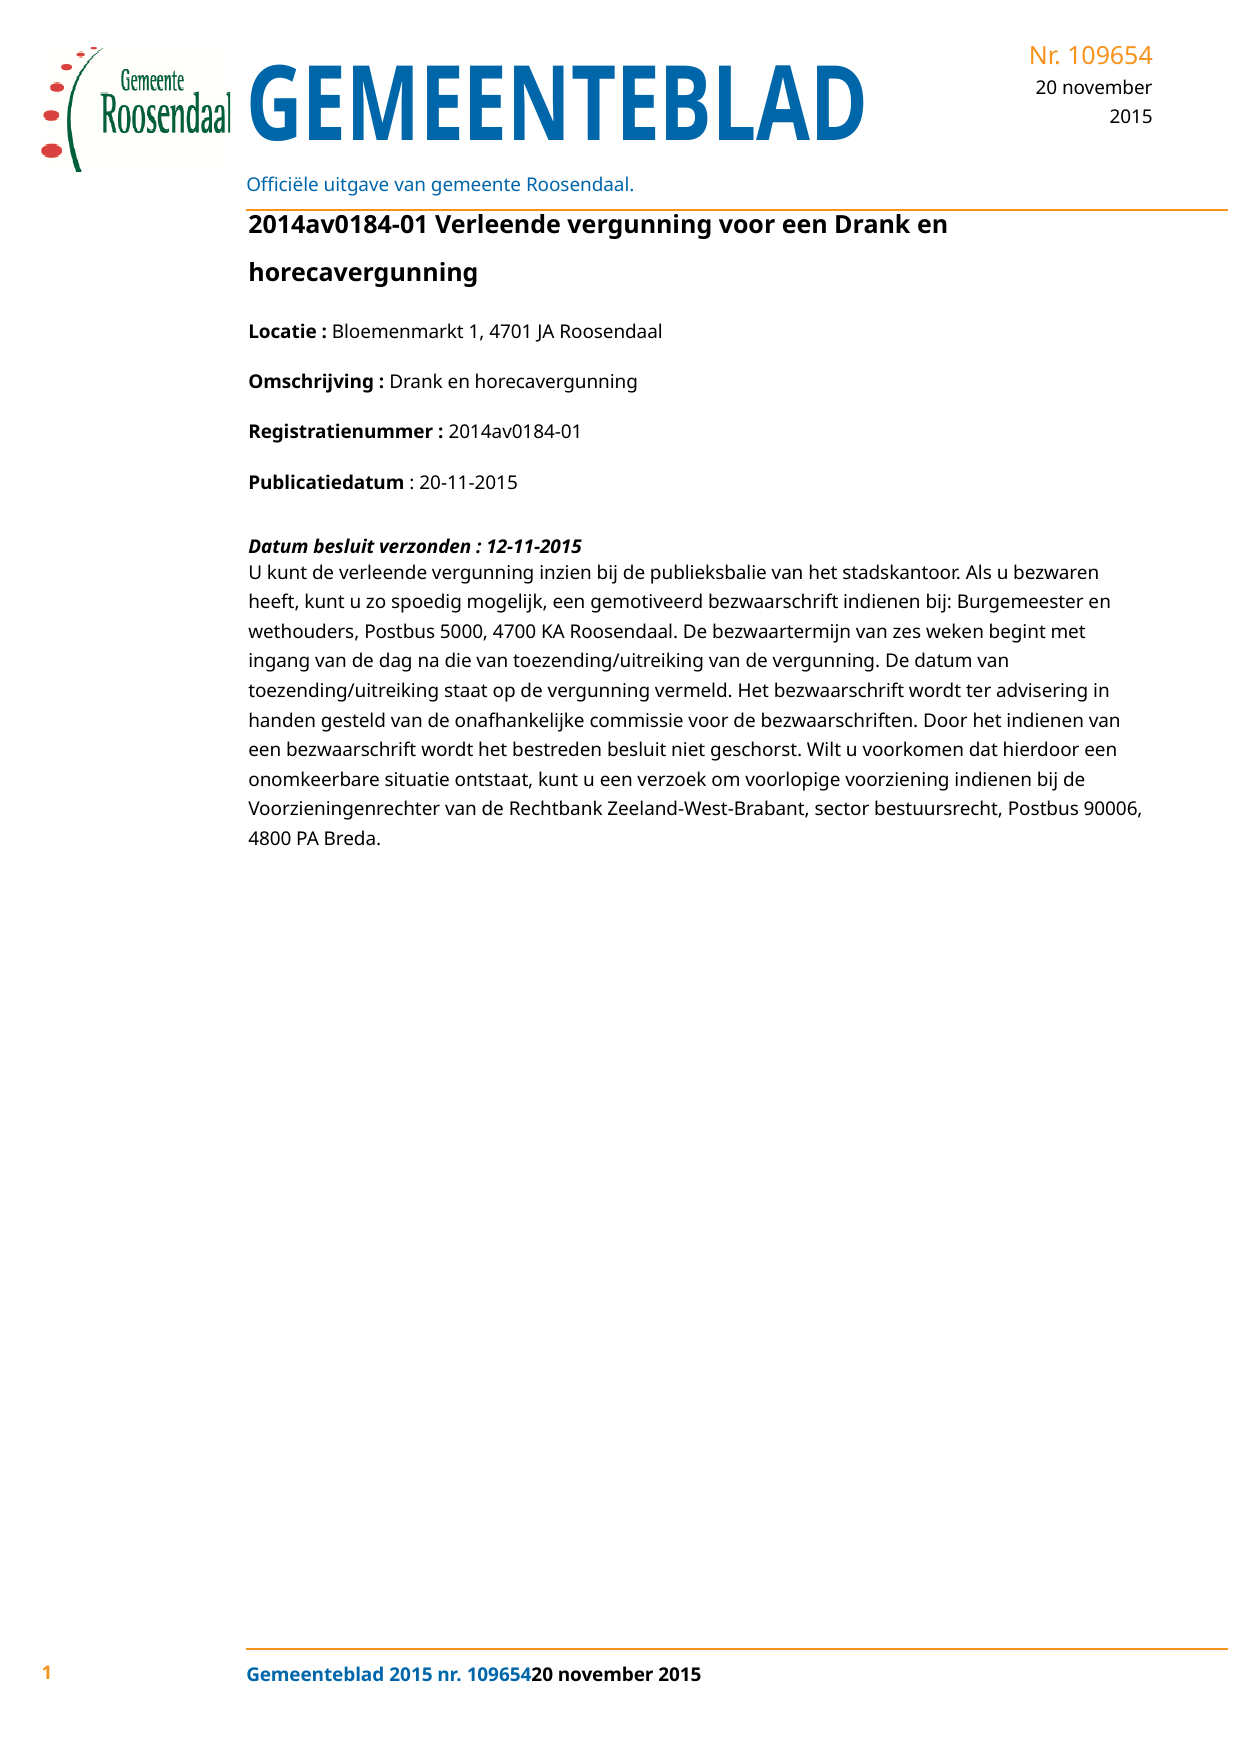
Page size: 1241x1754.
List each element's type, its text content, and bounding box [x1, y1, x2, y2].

text Omschrijving : Drank en horecavergunning [248, 368, 1152, 394]
text 2014av0184-01 Verleende vergunning voor een Drank en horecavergunning [248, 211, 1152, 288]
text U kunt de verleende vergunning inzien bij de publieksbalie van het stadskantoor. Als u bezwaren heeft, kunt u zo spoedig mogelijk, een gemotiveerd bezwaarschrift indienen bij: Burgemeester en wethouders, Postbus 5000, 4700 KA Roosendaal. De bezwaartermijn van zes weken begint met ingang van de dag na die van toezending/uitreiking van de vergunning. De datum van toezending/uitreiking staat op de vergunning vermeld. Het bezwaarschrift wordt ter advisering in handen gesteld van de onafhankelijke commissie voor de bezwaarschriften. Door het indienen van een bezwaarschrift wordt het bestreden besluit niet geschorst. Wilt u voorkomen dat hierdoor een onomkeerbare situatie ontstaat, kunt u een verzoek om voorlopige voorziening indienen bij de Voorzieningenrechter van de Rechtbank Zeeland-West-Brabant, sector bestuursrecht, Postbus 90006, 4800 PA Breda. [248, 559, 1152, 851]
text Registratienummer : 2014av0184-01 [248, 419, 1152, 444]
text Publicatiedatum : 20-11-2015 [248, 469, 1152, 495]
text Locatie : Bloemenmarkt 1, 4701 JA Roosendaal [248, 318, 1152, 344]
text Datum besluit verzonden : 12-11-2015 [248, 533, 1152, 559]
picture [41, 47, 231, 172]
